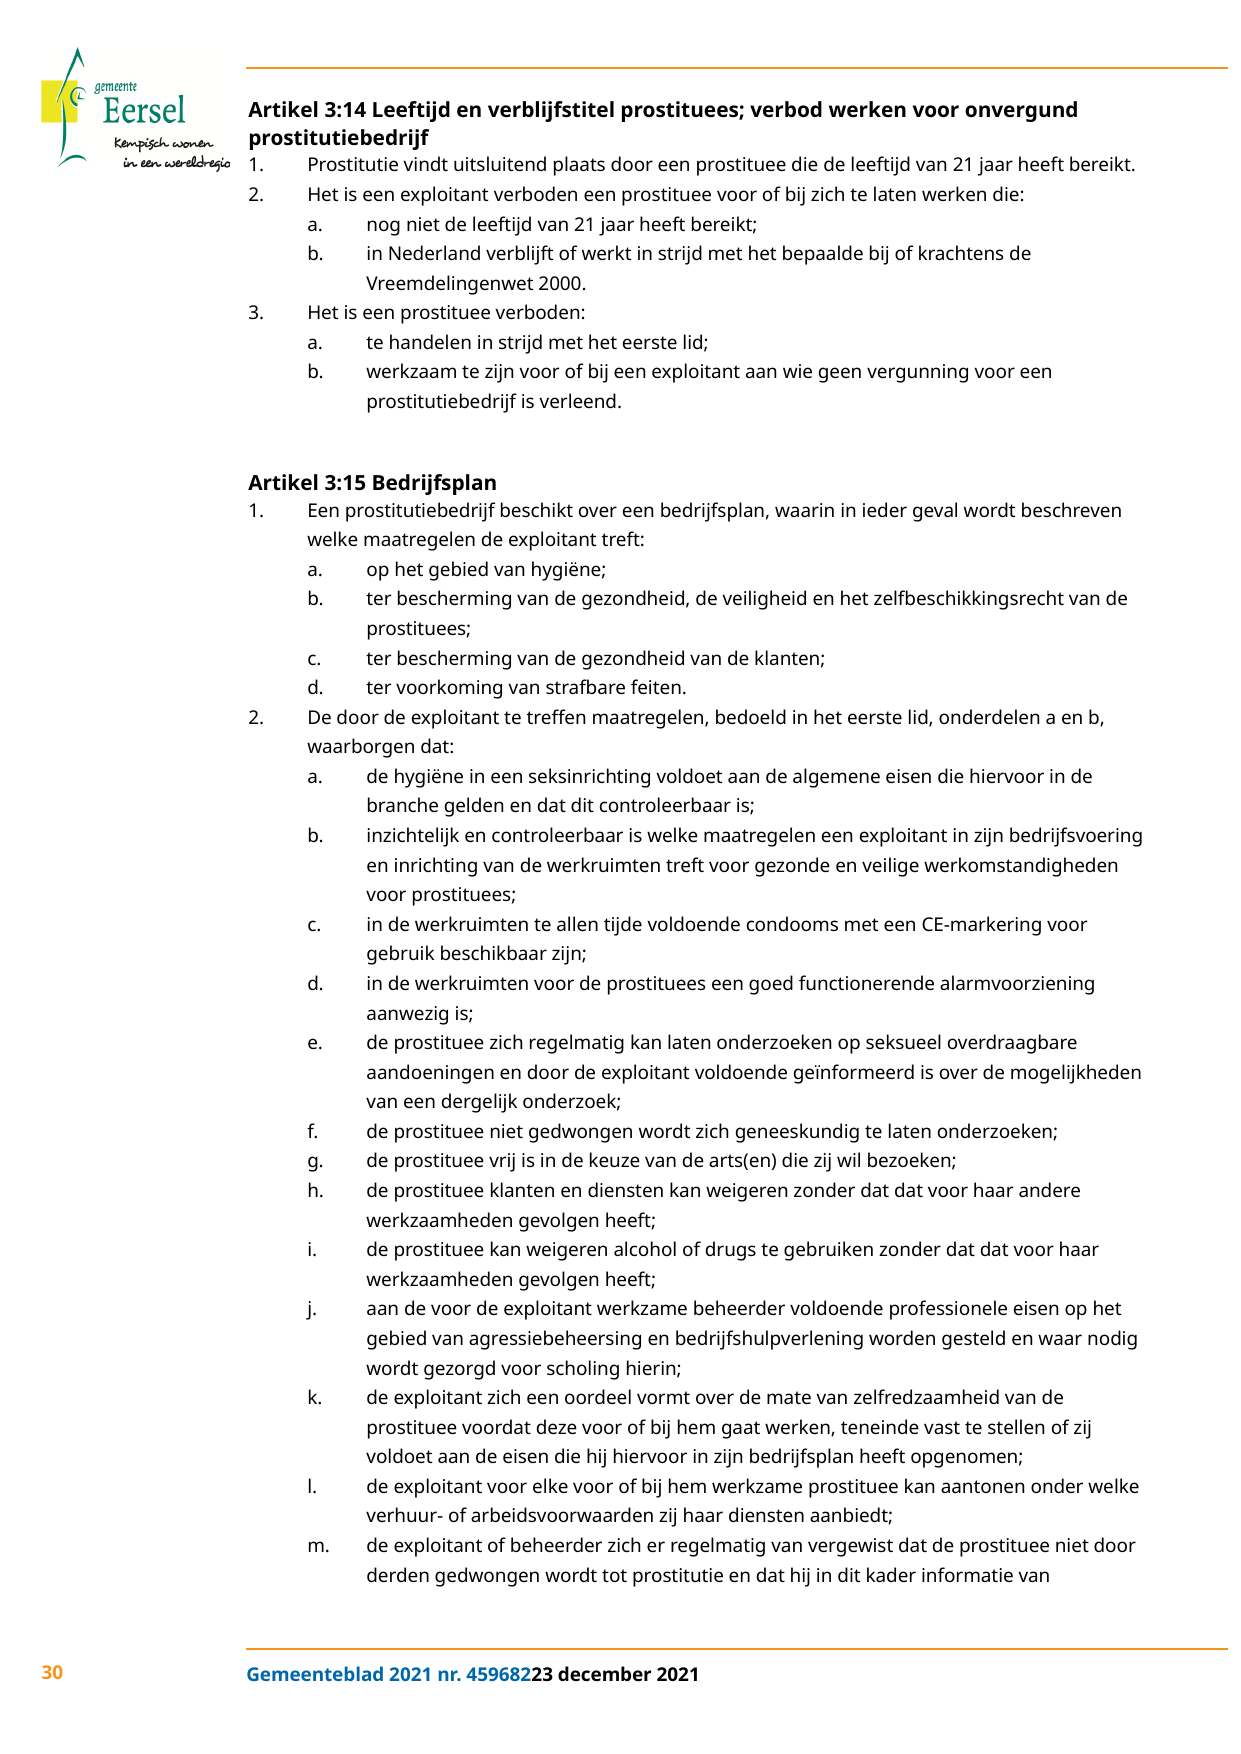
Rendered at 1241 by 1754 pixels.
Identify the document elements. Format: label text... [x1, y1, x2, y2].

list de prostituee zich regelmatig kan laten onderzoeken op seksueel overdraagbare aandoeningen en door de exploitant voldoende geïnformeerd is over de mogelijkheden van een dergelijk onderzoek; [307, 1029, 1152, 1114]
list Het is een exploitant verboden een prostituee voor of bij zich te laten werken die: [248, 181, 1152, 207]
list ter voorkoming van strafbare feiten. [307, 674, 1152, 700]
text Artikel 3:14 Leeftijd en verblijfstitel prostituees; verbod werken voor onvergund prostitutiebedrijf [248, 95, 1152, 152]
list de exploitant of beheerder zich er regelmatig van vergewist dat de prostituee niet door derden gedwongen wordt tot prostitutie en dat hij in dit kader informatie van [307, 1532, 1152, 1587]
list de prostituee niet gedwongen wordt zich geneeskundig te laten onderzoeken; [307, 1118, 1152, 1144]
list de hygiëne in een seksinrichting voldoet aan de algemene eisen die hiervoor in de branche gelden en dat dit controleerbaar is; [307, 763, 1152, 818]
list werkzaam te zijn voor of bij een exploitant aan wie geen vergunning voor een prostitutiebedrijf is verleend. [307, 359, 1152, 414]
list de prostituee kan weigeren alcohol of drugs te gebruiken zonder dat dat voor haar werkzaamheden gevolgen heeft; [307, 1236, 1152, 1292]
list Het is een prostituee verboden: [248, 299, 1152, 325]
list in de werkruimten te allen tijde voldoende condooms met een CE-markering voor gebruik beschikbaar zijn; [307, 911, 1152, 966]
list de prostituee klanten en diensten kan weigeren zonder dat dat voor haar andere werkzaamheden gevolgen heeft; [307, 1177, 1152, 1232]
list te handelen in strijd met het eerste lid; [307, 329, 1152, 355]
text Artikel 3:15 Bedrijfsplan [248, 468, 1152, 497]
list ter bescherming van de gezondheid van de klanten; [307, 645, 1152, 670]
list de exploitant voor elke voor of bij hem werkzame prostituee kan aantonen onder welke verhuur- of arbeidsvoorwaarden zij haar diensten aanbiedt; [307, 1473, 1152, 1528]
list de exploitant zich een oordeel vormt over de mate van zelfredzaamheid van de prostituee voordat deze voor of bij hem gaat werken, teneinde vast te stellen of zij voldoet aan de eisen die hij hiervoor in zijn bedrijfsplan heeft opgenomen; [307, 1384, 1152, 1469]
list de prostituee vrij is in de keuze van de arts(en) die zij wil bezoeken; [307, 1148, 1152, 1173]
list Prostitutie vindt uitsluitend plaats door een prostituee die de leeftijd van 21 jaar heeft bereikt. [248, 152, 1152, 177]
list nog niet de leeftijd van 21 jaar heeft bereikt; [307, 211, 1152, 237]
list in de werkruimten voor de prostituees een goed functionerende alarmvoorziening aanwezig is; [307, 970, 1152, 1025]
picture [41, 47, 231, 172]
list De door de exploitant te treffen maatregelen, bedoeld in het eerste lid, onderdelen a en b, waarborgen dat: [248, 704, 1152, 759]
list op het gebied van hygiëne; [307, 556, 1152, 582]
list ter bescherming van de gezondheid, de veiligheid en het zelfbeschikkingsrecht van de prostituees; [307, 586, 1152, 641]
list in Nederland verblijft of werkt in strijd met het bepaalde bij of krachtens de Vreemdelingenwet 2000. [307, 240, 1152, 296]
list aan de voor de exploitant werkzame beheerder voldoende professionele eisen op het gebied van agressiebeheersing en bedrijfshulpverlening worden gesteld en waar nodig wordt gezorgd voor scholing hierin; [307, 1296, 1152, 1380]
list inzichtelijk en controleerbaar is welke maatregelen een exploitant in zijn bedrijfsvoering en inrichting van de werkruimten treft voor gezonde en veilige werkomstandigheden voor prostituees; [307, 822, 1152, 907]
list Een prostitutiebedrijf beschikt over een bedrijfsplan, waarin in ieder geval wordt beschreven welke maatregelen de exploitant treft: [248, 497, 1152, 552]
